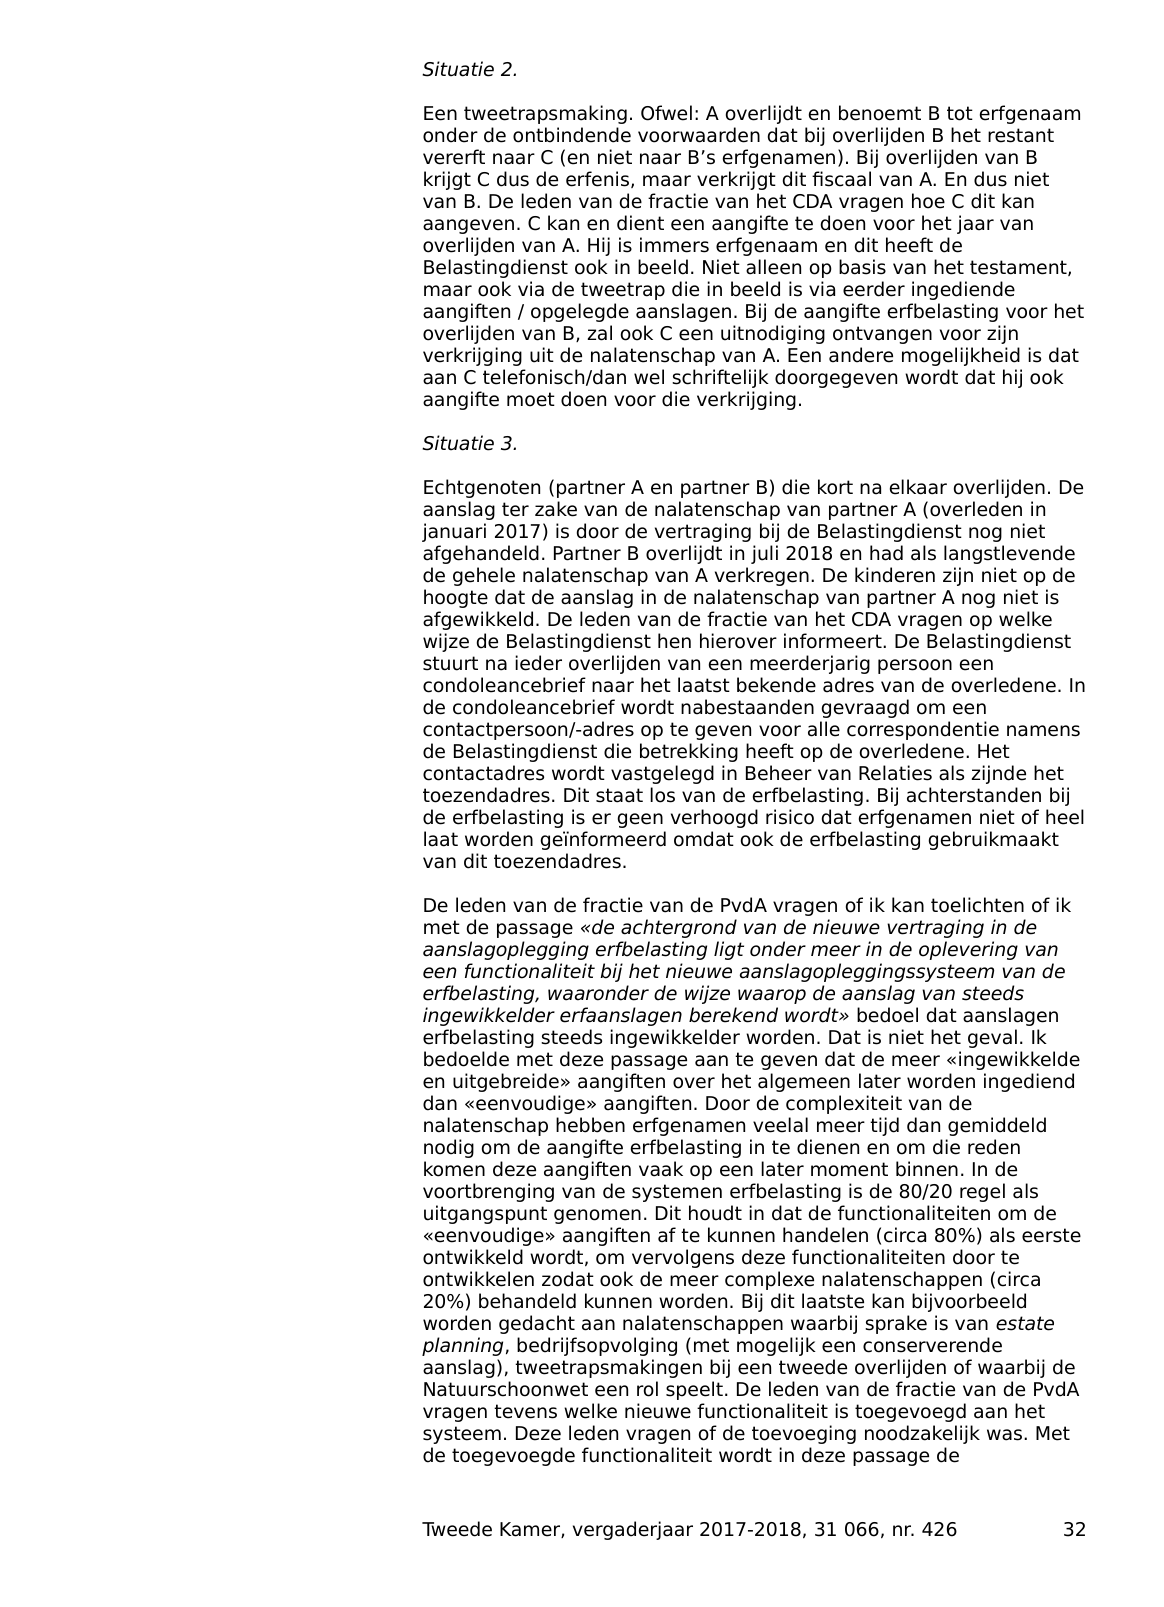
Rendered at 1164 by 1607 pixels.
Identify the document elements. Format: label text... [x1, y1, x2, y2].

text Een tweetrapsmaking. Ofwel: A overlijdt en benoemt B tot erfgenaam onder de ontbindende voorwaarden dat bij overlijden B het restant vererft naar C (en niet naar B’s erfgenamen). Bij overlijden van B krijgt C dus de erfenis, maar verkrijgt dit fiscaal van A. En dus niet van B. De leden van de fractie van het CDA vragen hoe C dit kan aangeven. C kan en dient een aangifte te doen voor het jaar van overlijden van A. Hij is immers erfgenaam en dit heeft de Belastingdienst ook in beeld. Niet alleen op basis van het testament, maar ook via de tweetrap die in beeld is via eerder ingediende aangiften / opgelegde aanslagen. Bij de aangifte erfbelasting voor het overlijden van B, zal ook C een uitnodiging ontvangen voor zijn verkrijging uit de nalatenschap van A. Een andere mogelijkheid is dat aan C telefonisch/dan wel schriftelijk doorgegeven wordt dat hij ook aangifte moet doen voor die verkrijging. [422, 103, 1087, 411]
subtitle Situatie 3. [422, 433, 1087, 455]
subtitle Situatie 2. [422, 59, 1087, 81]
text Echtgenoten (partner A en partner B) die kort na elkaar overlijden. De aanslag ter zake van de nalatenschap van partner A (overleden in januari 2017) is door de vertraging bij de Belastingdienst nog niet afgehandeld. Partner B overlijdt in juli 2018 en had als langstlevende de gehele nalatenschap van A verkregen. De kinderen zijn niet op de hoogte dat de aanslag in de nalatenschap van partner A nog niet is afgewikkeld. De leden van de fractie van het CDA vragen op welke wijze de Belastingdienst hen hierover informeert. De Belastingdienst stuurt na ieder overlijden van een meerderjarig persoon een condoleancebrief naar het laatst bekende adres van de overledene. In de condoleancebrief wordt nabestaanden gevraagd om een contactpersoon/-adres op te geven voor alle correspondentie namens de Belastingdienst die betrekking heeft op de overledene. Het contactadres wordt vastgelegd in Beheer van Relaties als zijnde het toezendadres. Dit staat los van de erfbelasting. Bij achterstanden bij de erfbelasting is er geen verhoogd risico dat erfgenamen niet of heel laat worden geïnformeerd omdat ook de erfbelasting gebruikmaakt van dit toezendadres. [422, 477, 1087, 873]
text De leden van de fractie van de PvdA vragen of ik kan toelichten of ik met de passage «de achtergrond van de nieuwe vertraging in de aanslagoplegging erfbelasting ligt onder meer in de oplevering van een functionaliteit bij het nieuwe aanslagopleggingssysteem van de erfbelasting, waaronder de wijze waarop de aanslag van steeds ingewikkelder erfaanslagen berekend wordt» bedoel dat aanslagen erfbelasting steeds ingewikkelder worden. Dat is niet het geval. Ik bedoelde met deze passage aan te geven dat de meer «ingewikkelde en uitgebreide» aangiften over het algemeen later worden ingediend dan «eenvoudige» aangiften. Door de complexiteit van de nalatenschap hebben erfgenamen veelal meer tijd dan gemiddeld nodig om de aangifte erfbelasting in te dienen en om die reden komen deze aangiften vaak op een later moment binnen. In de voortbrenging van de systemen erfbelasting is de 80/20 regel als uitgangspunt genomen. Dit houdt in dat de functionaliteiten om de «eenvoudige» aangiften af te kunnen handelen (circa 80%) als eerste ontwikkeld wordt, om vervolgens deze functionaliteiten door te ontwikkelen zodat ook de meer complexe nalatenschappen (circa 20%) behandeld kunnen worden. Bij dit laatste kan bijvoorbeeld worden gedacht aan nalatenschappen waarbij sprake is van estate planning, bedrijfsopvolging (met mogelijk een conserverende aanslag), tweetrapsmakingen bij een tweede overlijden of waarbij de Natuurschoonwet een rol speelt. De leden van de fractie van de PvdA vragen tevens welke nieuwe functionaliteit is toegevoegd aan het systeem. Deze leden vragen of de toevoeging noodzakelijk was. Met de toegevoegde functionaliteit wordt in deze passage de [422, 895, 1087, 1467]
